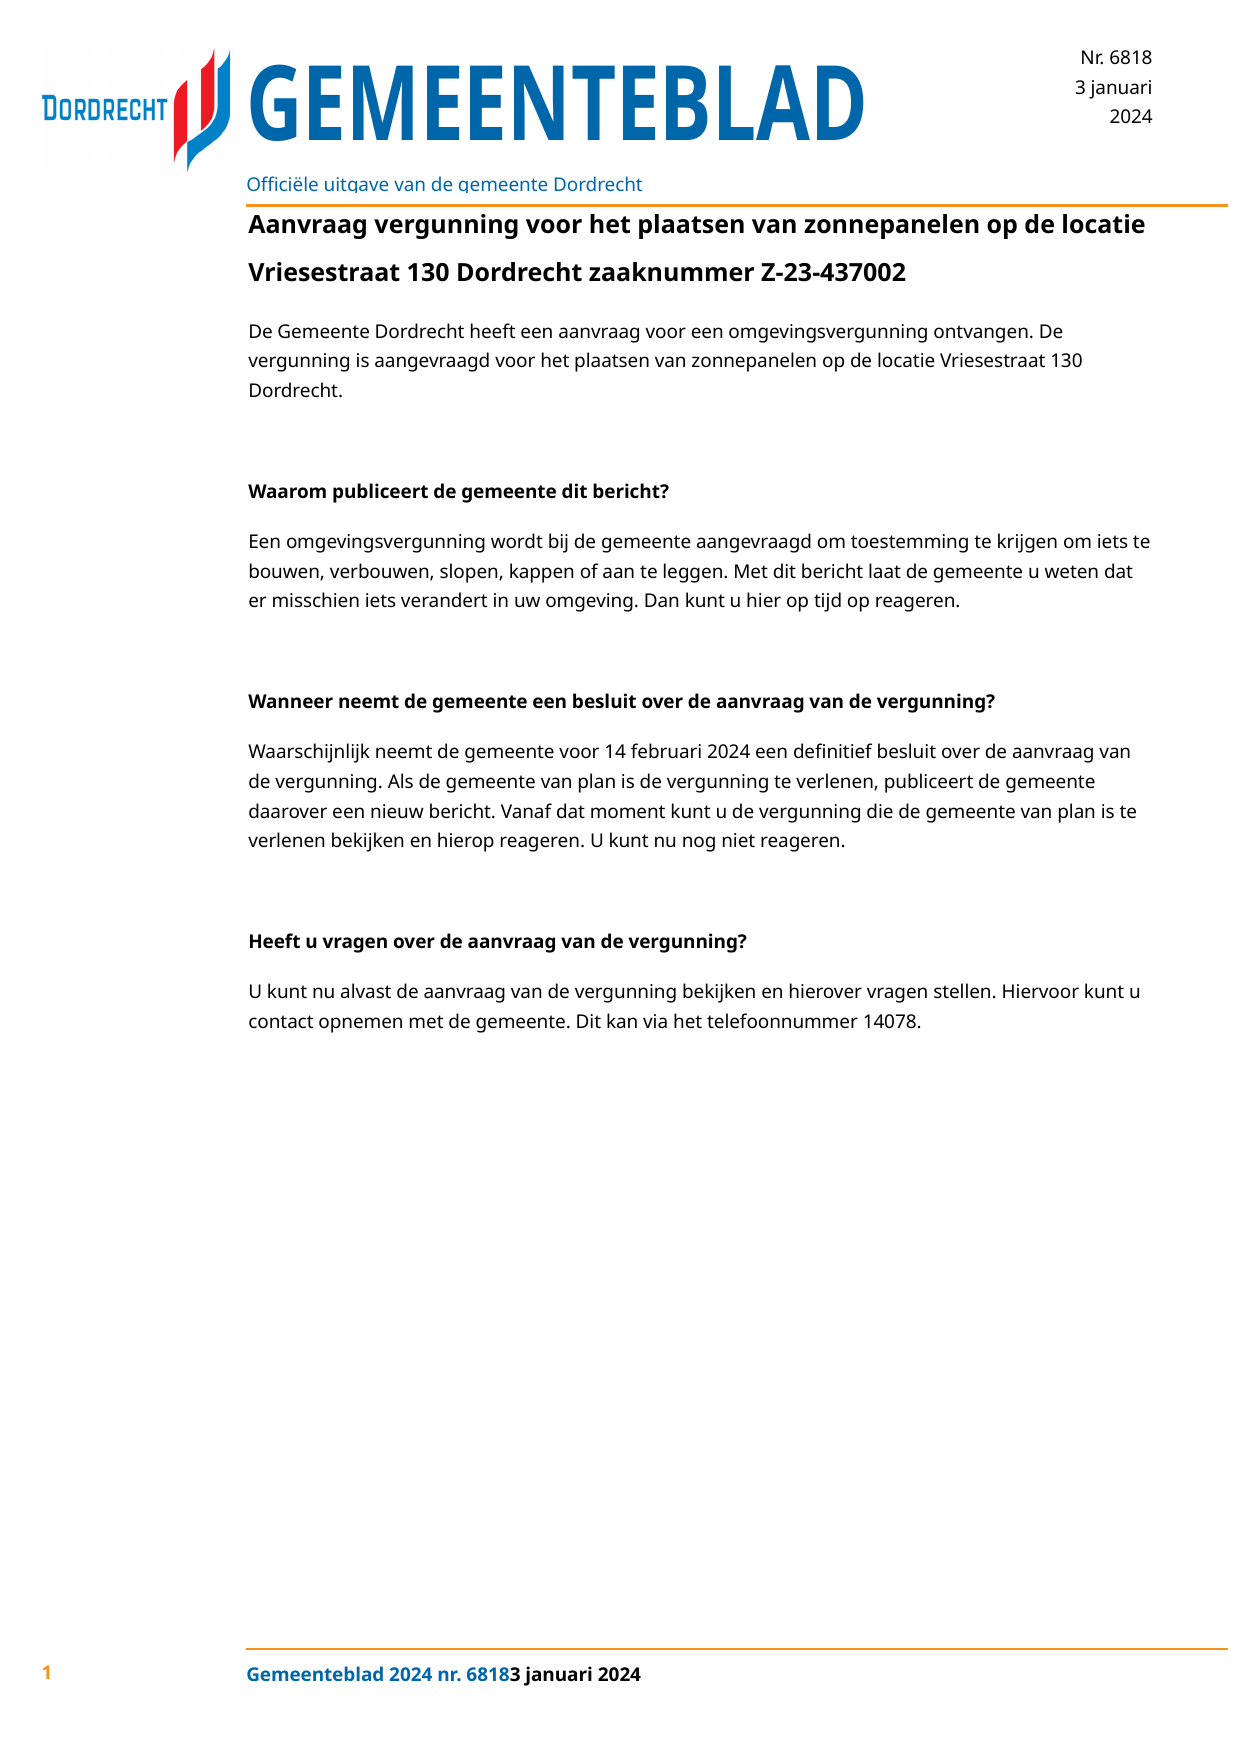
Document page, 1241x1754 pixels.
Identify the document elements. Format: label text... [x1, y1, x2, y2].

text Heeft u vragen over de aanvraag van de vergunning? [248, 928, 1152, 954]
text Waarschijnlijk neemt de gemeente voor 14 februari 2024 een definitief besluit over de aanvraag van de vergunning. Als de gemeente van plan is de vergunning te verlenen, publiceert de gemeente daarover een nieuw bericht. Vanaf dat moment kunt u de vergunning die de gemeente van plan is te verlenen bekijken en hierop reageren. U kunt nu nog niet reageren. [248, 739, 1152, 853]
text De Gemeente Dordrecht heeft een aanvraag voor een omgevingsvergunning ontvangen. De vergunning is aangevraagd voor het plaatsen van zonnepanelen op de locatie Vriesestraat 130 Dordrecht. [248, 318, 1152, 403]
text Waarom publiceert de gemeente dit bericht? [248, 478, 1152, 504]
text U kunt nu alvast de aanvraag van de vergunning bekijken en hierover vragen stellen. Hiervoor kunt u contact opnemen met de gemeente. Dit kan via het telefoonnummer 14078. [248, 979, 1152, 1034]
text Aanvraag vergunning voor het plaatsen van zonnepanelen op de locatie Vriesestraat 130 Dordrecht zaaknummer Z-23-437002 [248, 207, 1152, 288]
picture [41, 47, 231, 172]
text Wanneer neemt de gemeente een besluit over de aanvraag van de vergunning? [248, 688, 1152, 714]
text Een omgevingsvergunning wordt bij de gemeente aangevraagd om toestemming te krijgen om iets te bouwen, verbouwen, slopen, kappen of aan te leggen. Met dit bericht laat de gemeente u weten dat er misschien iets verandert in uw omgeving. Dan kunt u hier op tijd op reageren. [248, 528, 1152, 613]
